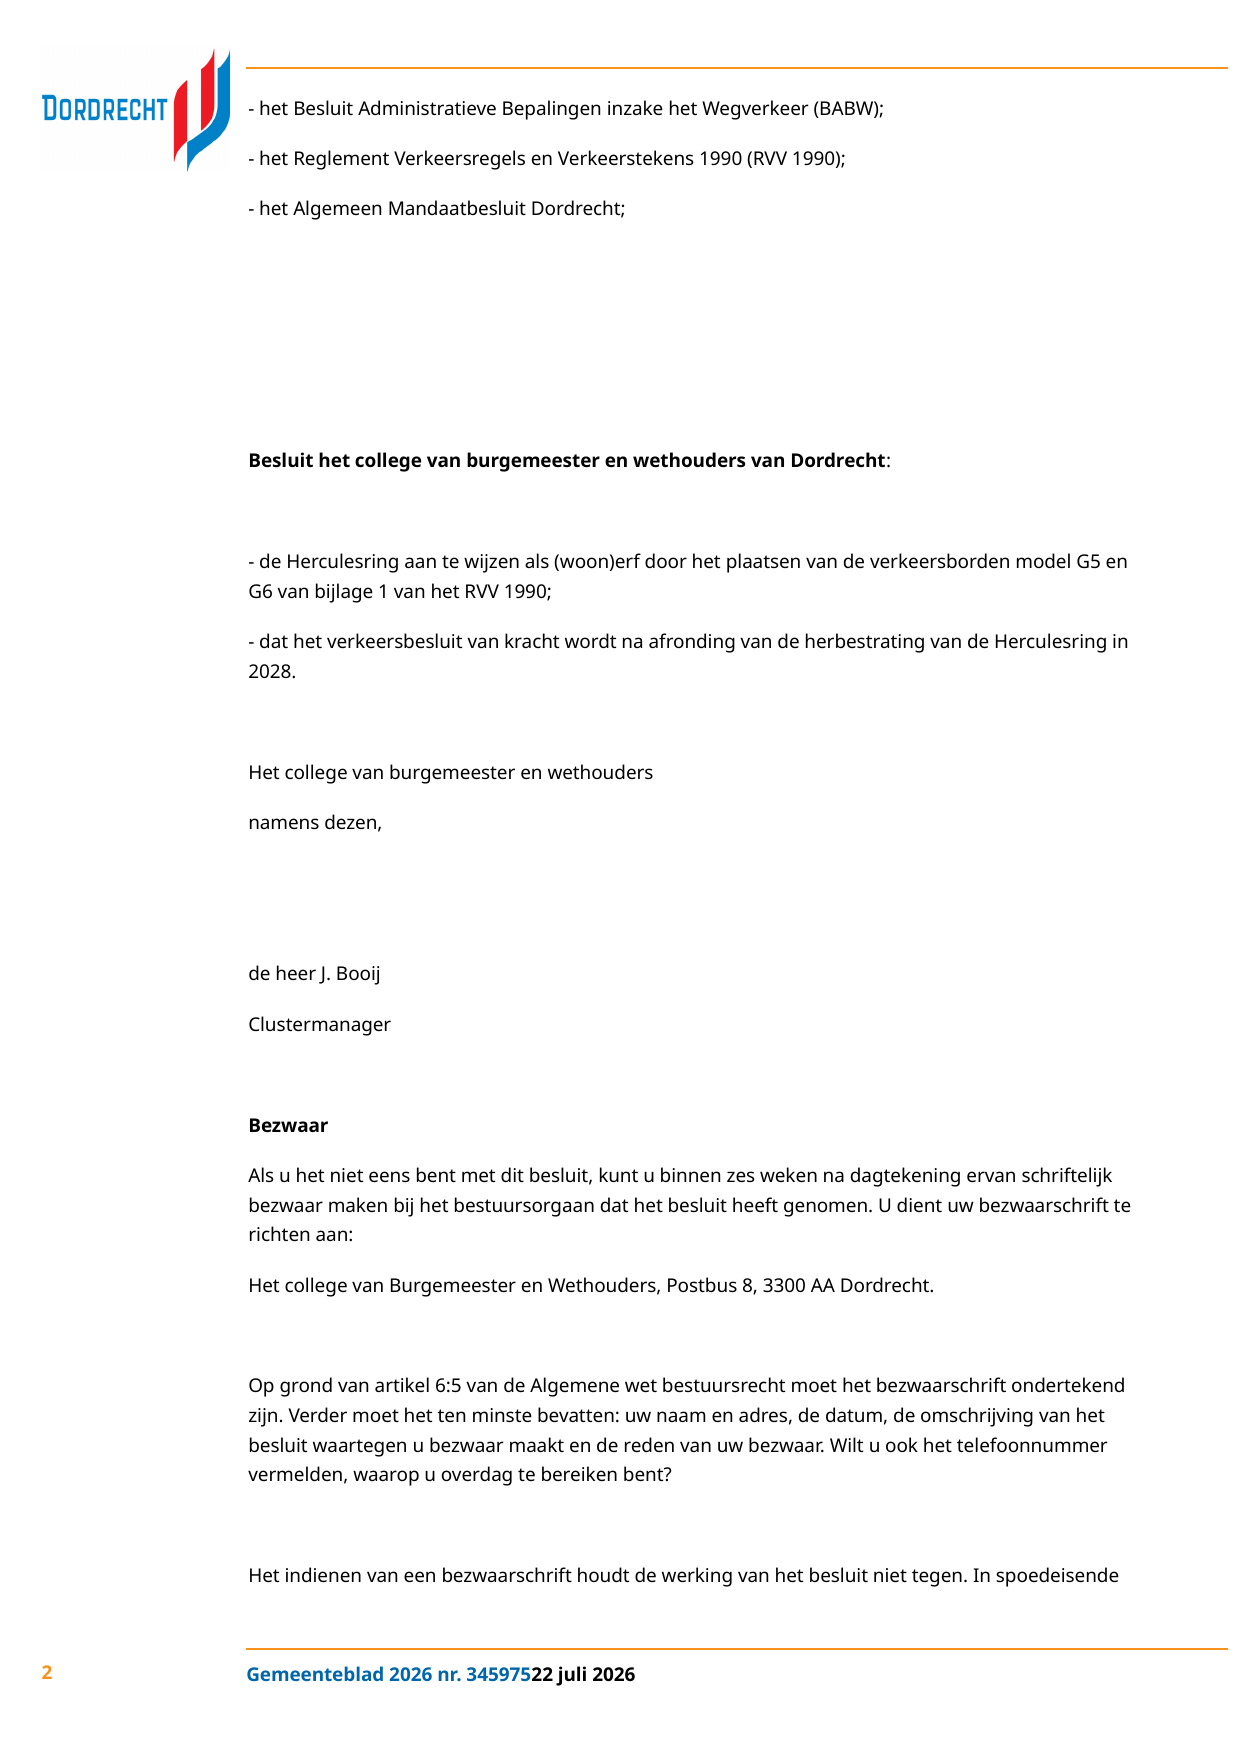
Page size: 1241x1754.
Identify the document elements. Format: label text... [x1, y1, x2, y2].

text Besluit het college van burgemeester en wethouders van Dordrecht: [248, 448, 1152, 473]
picture [41, 47, 231, 172]
text - het Algemeen Mandaatbesluit Dordrecht; [248, 196, 1152, 221]
text - het Besluit Administratieve Bepalingen inzake het Wegverkeer (BABW); [248, 95, 1152, 121]
text Clustermanager [248, 1011, 1152, 1037]
text Het indienen van een bezwaarschrift houdt de werking van het besluit niet tegen. In spoedeisende [248, 1562, 1152, 1588]
text Als u het niet eens bent met dit besluit, kunt u binnen zes weken na dagtekening ervan schriftelijk bezwaar maken bij het bestuursorgaan dat het besluit heeft genomen. U dient uw bezwaarschrift te richten aan: [248, 1162, 1152, 1247]
text Op grond van artikel 6:5 van de Algemene wet bestuursrecht moet het bezwaarschrift ondertekend zijn. Verder moet het ten minste bevatten: uw naam en adres, de datum, de omschrijving van het besluit waartegen u bezwaar maakt en de reden van uw bezwaar. Wilt u ook het telefoonnummer vermelden, waarop u overdag te bereiken bent? [248, 1373, 1152, 1487]
text Bezwaar [248, 1112, 1152, 1138]
text - de Herculesring aan te wijzen als (woon)erf door het plaatsen van de verkeersborden model G5 en G6 van bijlage 1 van het RVV 1990; [248, 548, 1152, 604]
text - het Reglement Verkeersregels en Verkeerstekens 1990 (RVV 1990); [248, 145, 1152, 171]
text de heer J. Booij [248, 961, 1152, 986]
text Het college van Burgemeester en Wethouders, Postbus 8, 3300 AA Dordrecht. [248, 1272, 1152, 1298]
text Het college van burgemeester en wethouders [248, 759, 1152, 785]
text namens dezen, [248, 809, 1152, 835]
text - dat het verkeersbesluit van kracht wordt na afronding van de herbestrating van de Herculesring in 2028. [248, 628, 1152, 684]
